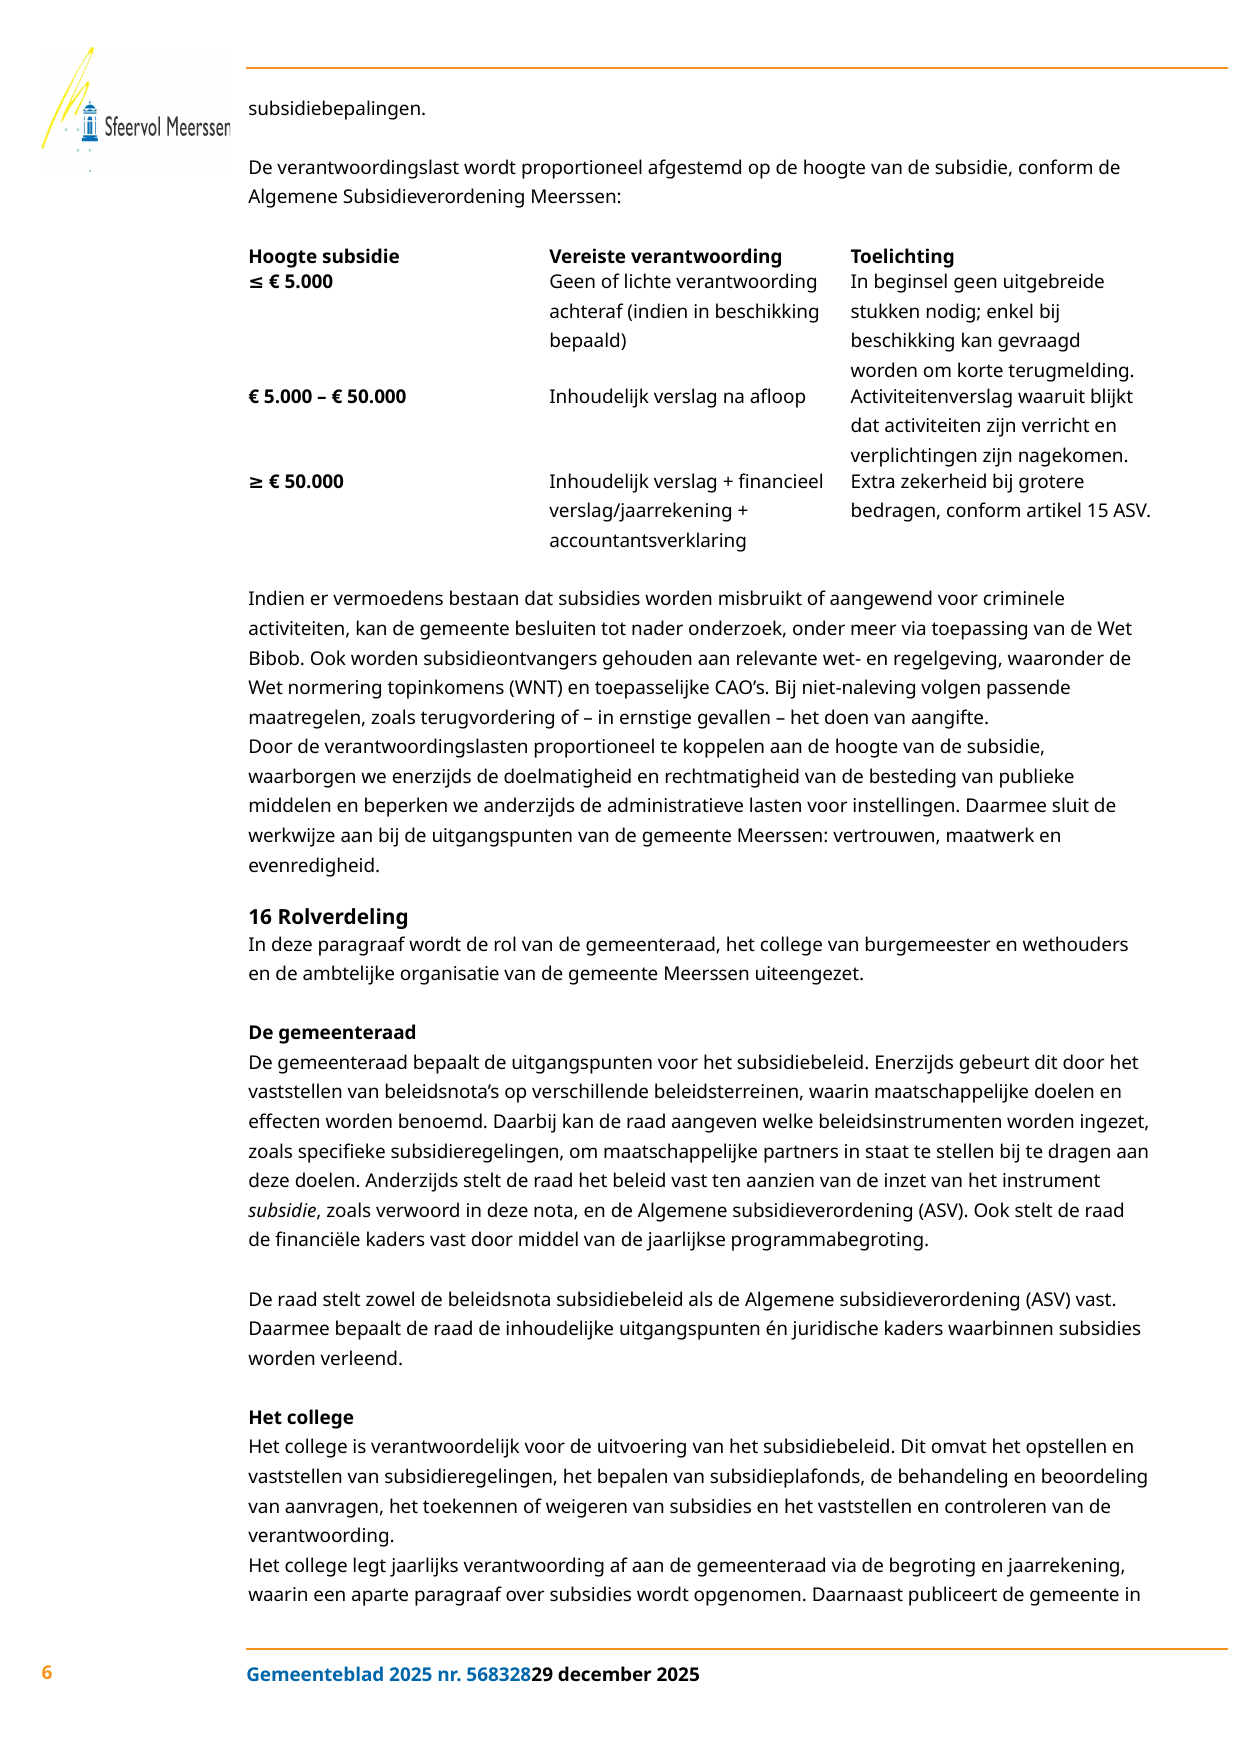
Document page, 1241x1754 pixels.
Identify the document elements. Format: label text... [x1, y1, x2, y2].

table_cell In beginsel geen uitgebreide stukken nodig; enkel bij beschikking kan gevraagd worden om korte terugmelding. [850, 269, 1152, 383]
table_header Vereiste verantwoording [549, 243, 850, 268]
text Het college is verantwoordelijk voor de uitvoering van het subsidiebeleid. Dit omvat het opstellen en vaststellen van subsidieregelingen, het bepalen van subsidieplafonds, de behandeling en beoordeling van aanvragen, het toekennen of weigeren van subsidies en het vaststellen en controleren van de verantwoording. [248, 1434, 1152, 1548]
table_cell € 5.000 – € 50.000 [248, 383, 549, 468]
table_cell Activiteitenverslag waaruit blijkt dat activiteiten zijn verricht en verplichtingen zijn nagekomen. [850, 383, 1152, 468]
table_cell Geen of lichte verantwoording achteraf (indien in beschikking bepaald) [549, 269, 850, 383]
table_cell Extra zekerheid bij grotere bedragen, conform artikel 15 ASV. [850, 468, 1152, 553]
table_cell ≥ € 50.000 [248, 468, 549, 553]
text subsidiebepalingen. [248, 95, 1152, 121]
text De raad stelt zowel de beleidsnota subsidiebeleid als de Algemene subsidieverordening (ASV) vast. Daarmee bepaalt de raad de inhoudelijke uitgangspunten én juridische kaders waarbinnen subsidies worden verleend. [248, 1286, 1152, 1371]
table_cell Inhoudelijk verslag na afloop [549, 383, 850, 468]
text Het college legt jaarlijks verantwoording af aan de gemeenteraad via de begroting en jaarrekening, waarin een aparte paragraaf over subsidies wordt opgenomen. Daarnaast publiceert de gemeente in [248, 1552, 1152, 1607]
text 16 Rolverdeling [248, 902, 1152, 931]
table_header Hoogte subsidie [248, 243, 549, 268]
text De gemeenteraad [248, 1019, 1152, 1045]
table_cell Inhoudelijk verslag + financieel verslag/jaarrekening + accountantsverklaring [549, 468, 850, 553]
text De verantwoordingslast wordt proportioneel afgestemd op de hoogte van de subsidie, conform de Algemene Subsidieverordening Meerssen: [248, 154, 1152, 209]
text De gemeenteraad bepaalt de uitgangspunten voor het subsidiebeleid. Enerzijds gebeurt dit door het vaststellen van beleidsnota’s op verschillende beleidsterreinen, waarin maatschappelijke doelen en effecten worden benoemd. Daarbij kan de raad aangeven welke beleidsinstrumenten worden ingezet, zoals specifieke subsidieregelingen, om maatschappelijke partners in staat te stellen bij te dragen aan deze doelen. Anderzijds stelt de raad het beleid vast ten aanzien van de inzet van het instrument subsidie, zoals verwoord in deze nota, en de Algemene subsidieverordening (ASV). Ook stelt de raad de financiële kaders vast door middel van de jaarlijkse programmabegroting. [248, 1049, 1152, 1252]
table_header Toelichting [850, 243, 1152, 268]
table_cell ≤ € 5.000 [248, 269, 549, 383]
text In deze paragraaf wordt de rol van de gemeenteraad, het college van burgemeester en wethouders en de ambtelijke organisatie van de gemeente Meerssen uiteengezet. [248, 931, 1152, 986]
text Indien er vermoedens bestaan dat subsidies worden misbruikt of aangewend voor criminele activiteiten, kan de gemeente besluiten tot nader onderzoek, onder meer via toepassing van de Wet Bibob. Ook worden subsidieontvangers gehouden aan relevante wet- en regelgeving, waaronder de Wet normering topinkomens (WNT) en toepasselijke CAO’s. Bij niet-naleving volgen passende maatregelen, zoals terugvordering of – in ernstige gevallen – het doen van aangifte. [248, 586, 1152, 730]
text Het college [248, 1404, 1152, 1430]
text Door de verantwoordingslasten proportioneel te koppelen aan de hoogte van de subsidie, waarborgen we enerzijds de doelmatigheid en rechtmatigheid van de besteding van publieke middelen en beperken we anderzijds de administratieve lasten voor instellingen. Daarmee sluit de werkwijze aan bij de uitgangspunten van de gemeente Meerssen: vertrouwen, maatwerk en evenredigheid. [248, 733, 1152, 878]
picture [41, 47, 231, 172]
